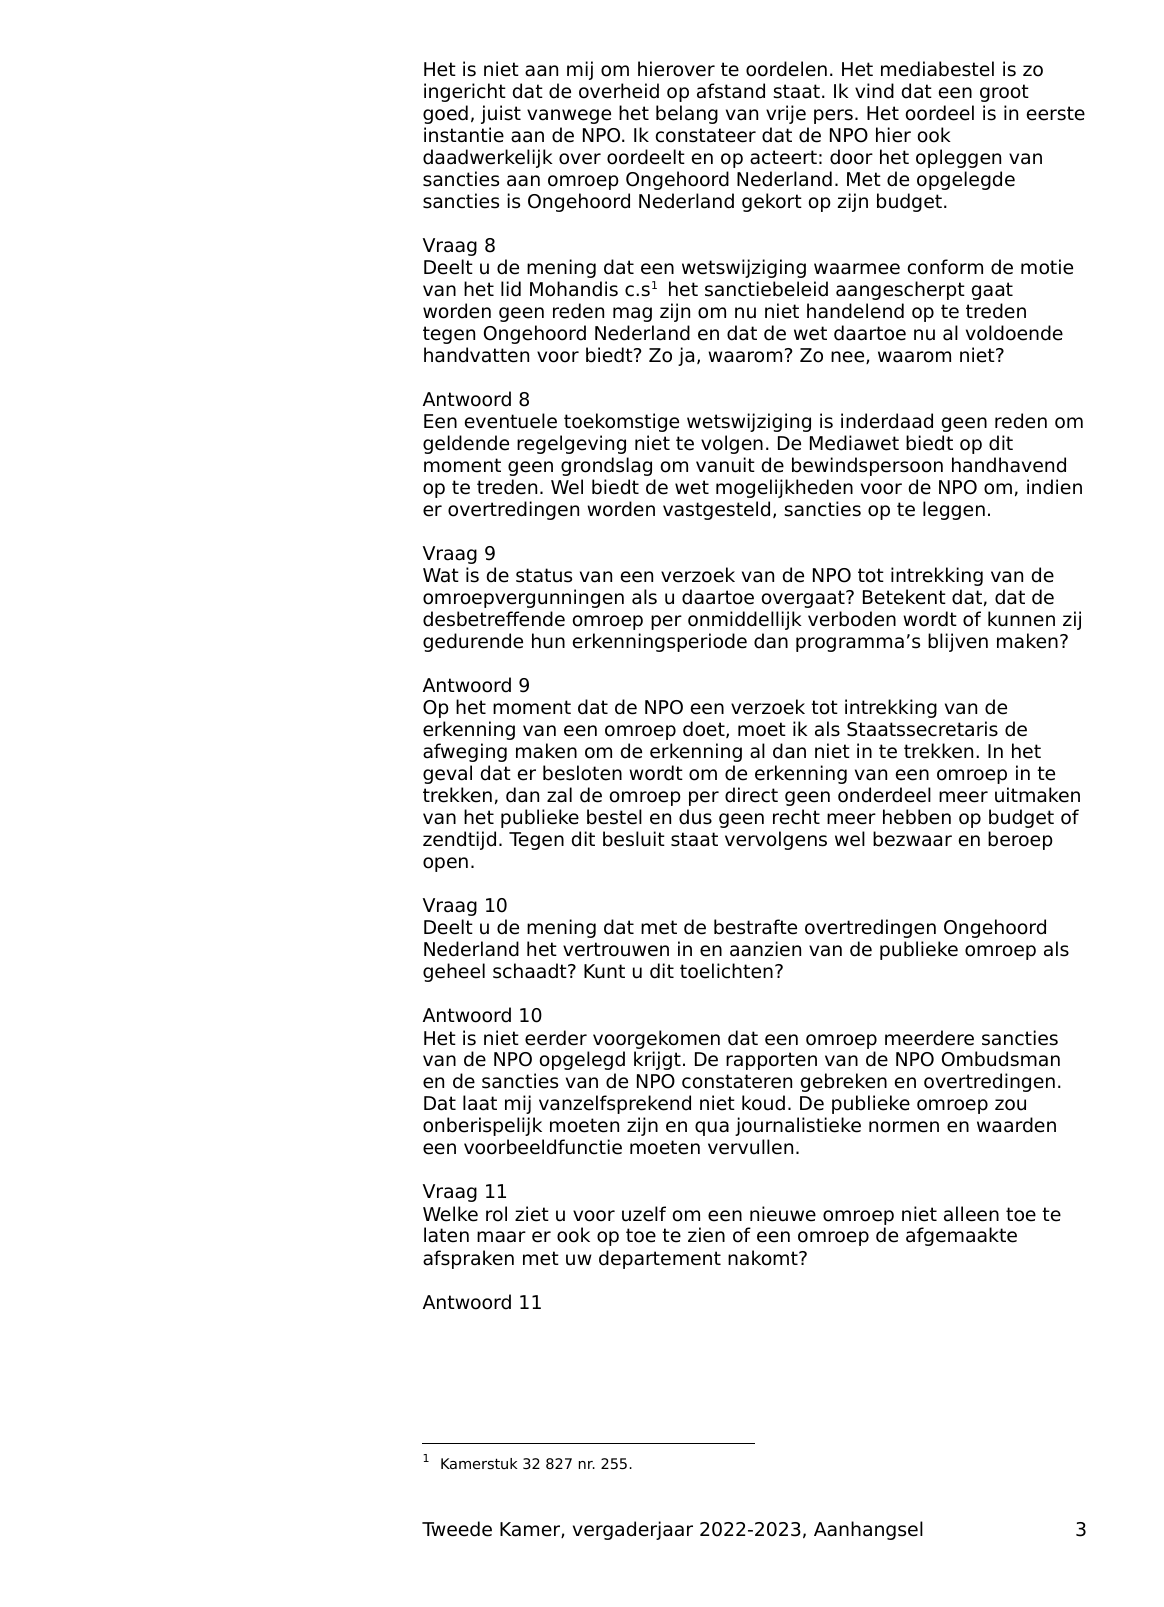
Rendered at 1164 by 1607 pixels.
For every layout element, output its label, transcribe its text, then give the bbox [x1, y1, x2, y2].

text Antwoord 11 [422, 1292, 1087, 1313]
text Vraag 10 [422, 895, 1087, 917]
text Antwoord 9 [422, 675, 1087, 697]
text Vraag 8 [422, 235, 1087, 257]
text Het is niet aan mij om hierover te oordelen. Het mediabestel is zo ingericht dat de overheid op afstand staat. Ik vind dat een groot goed, juist vanwege het belang van vrije pers. Het oordeel is in eerste instantie aan de NPO. Ik constateer dat de NPO hier ook daadwerkelijk over oordeelt en op acteert: door het opleggen van sancties aan omroep Ongehoord Nederland. Met de opgelegde sancties is Ongehoord Nederland gekort op zijn budget. [422, 59, 1087, 213]
text Antwoord 10 [422, 1005, 1087, 1027]
text Deelt u de mening dat een wetswijziging waarmee conform de motie van het lid Mohandis c.s het sanctiebeleid aangescherpt gaat worden geen reden mag zijn om nu niet handelend op te treden tegen Ongehoord Nederland en dat de wet daartoe nu al voldoende handvatten voor biedt? Zo ja, waarom? Zo nee, waarom niet? [422, 257, 1087, 367]
text Een eventuele toekomstige wetswijziging is inderdaad geen reden om geldende regelgeving niet te volgen. De Mediawet biedt op dit moment geen grondslag om vanuit de bewindspersoon handhavend op te treden. Wel biedt de wet mogelijkheden voor de NPO om, indien er overtredingen worden vastgesteld, sancties op te leggen. [422, 411, 1087, 521]
text Welke rol ziet u voor uzelf om een nieuwe omroep niet alleen toe te laten maar er ook op toe te zien of een omroep de afgemaakte afspraken met uw departement nakomt? [422, 1203, 1087, 1269]
text Antwoord 8 [422, 389, 1087, 411]
text Het is niet eerder voorgekomen dat een omroep meerdere sancties van de NPO opgelegd krijgt. De rapporten van de NPO Ombudsman en de sancties van de NPO constateren gebreken en overtredingen. Dat laat mij vanzelfsprekend niet koud. De publieke omroep zou onberispelijk moeten zijn en qua journalistieke normen en waarden een voorbeeldfunctie moeten vervullen. [422, 1027, 1087, 1159]
text Wat is de status van een verzoek van de NPO tot intrekking van de omroepvergunningen als u daartoe overgaat? Betekent dat, dat de desbetreffende omroep per onmiddellijk verboden wordt of kunnen zij gedurende hun erkenningsperiode dan programma’s blijven maken? [422, 565, 1087, 653]
text Op het moment dat de NPO een verzoek tot intrekking van de erkenning van een omroep doet, moet ik als Staatssecretaris de afweging maken om de erkenning al dan niet in te trekken. In het geval dat er besloten wordt om de erkenning van een omroep in te trekken, dan zal de omroep per direct geen onderdeel meer uitmaken van het publieke bestel en dus geen recht meer hebben op budget of zendtijd. Tegen dit besluit staat vervolgens wel bezwaar en beroep open. [422, 697, 1087, 873]
text Vraag 11 [422, 1181, 1087, 1203]
text Deelt u de mening dat met de bestrafte overtredingen Ongehoord Nederland het vertrouwen in en aanzien van de publieke omroep als geheel schaadt? Kunt u dit toelichten? [422, 917, 1087, 983]
text Kamerstuk 32 827 nr. 255. [422, 1452, 1087, 1474]
text Vraag 9 [422, 543, 1087, 565]
